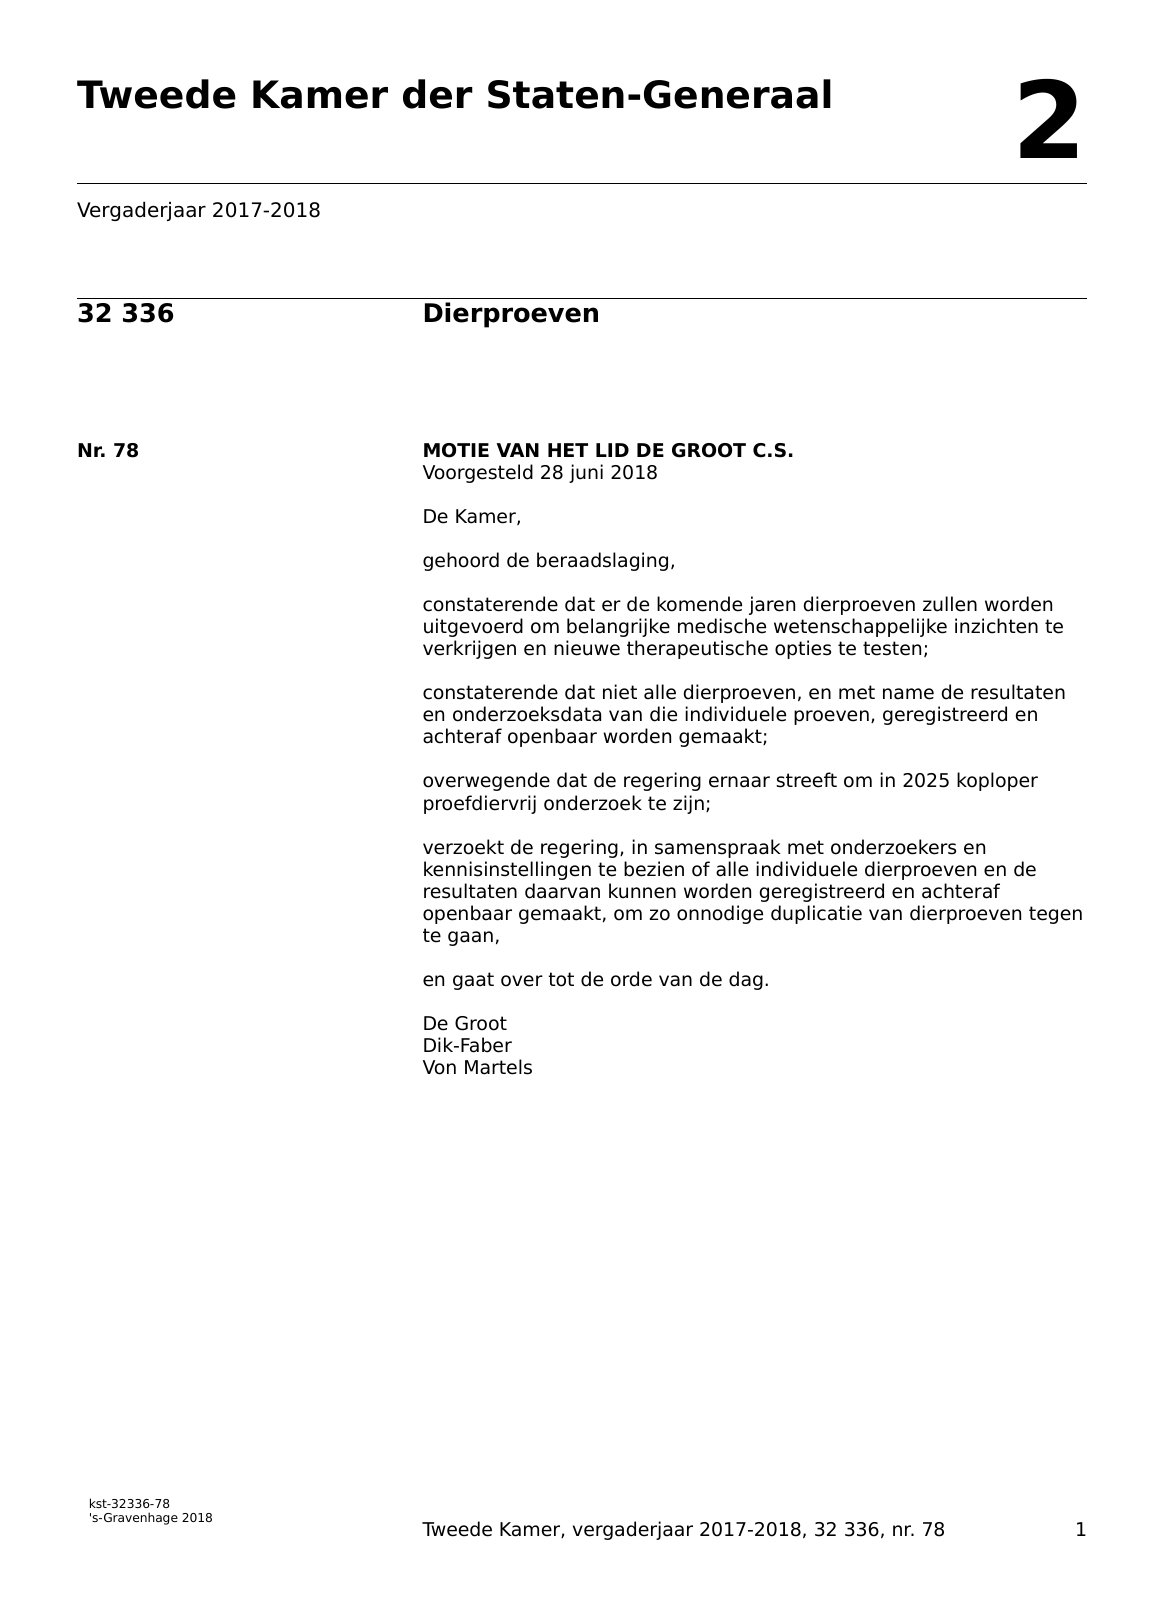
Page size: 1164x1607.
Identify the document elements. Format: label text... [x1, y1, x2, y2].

text gehoord de beraadslaging, [422, 550, 1087, 572]
subtitle Nr. 78 MOTIE VAN HET LID DE GROOT C.S. [77, 440, 1087, 462]
subtitle 32 336 Dierproeven [77, 299, 1087, 329]
text Von Martels [422, 1057, 1087, 1079]
text De Kamer, [422, 506, 1087, 528]
text kst-32336-78 [88, 1497, 323, 1511]
text Voorgesteld 28 juni 2018 [422, 462, 1087, 484]
text en gaat over tot de orde van de dag. [422, 969, 1087, 991]
text 's-Gravenhage 2018 [88, 1511, 323, 1525]
text verzoekt de regering, in samenspraak met onderzoekers en kennisinstellingen te bezien of alle individuele dierproeven en de resultaten daarvan kunnen worden geregistreerd en achteraf openbaar gemaakt, om zo onnodige duplicatie van dierproeven tegen te gaan, [422, 837, 1087, 946]
text constaterende dat er de komende jaren dierproeven zullen worden uitgevoerd om belangrijke medische wetenschappelijke inzichten te verkrijgen en nieuwe therapeutische opties te testen; [422, 594, 1087, 660]
text Dik-Faber [422, 1035, 1087, 1057]
text De Groot [422, 1013, 1087, 1035]
text constaterende dat niet alle dierproeven, en met name de resultaten en onderzoeksdata van die individuele proeven, geregistreerd en achteraf openbaar worden gemaakt; [422, 682, 1087, 748]
table_header 2 [886, 59, 1087, 183]
table_cell Vergaderjaar 2017-2018 [77, 184, 1087, 298]
text overwegende dat de regering ernaar streeft om in 2025 koploper proefdiervrij onderzoek te zijn; [422, 770, 1087, 814]
table_header Tweede Kamer der Staten-Generaal [77, 59, 886, 183]
